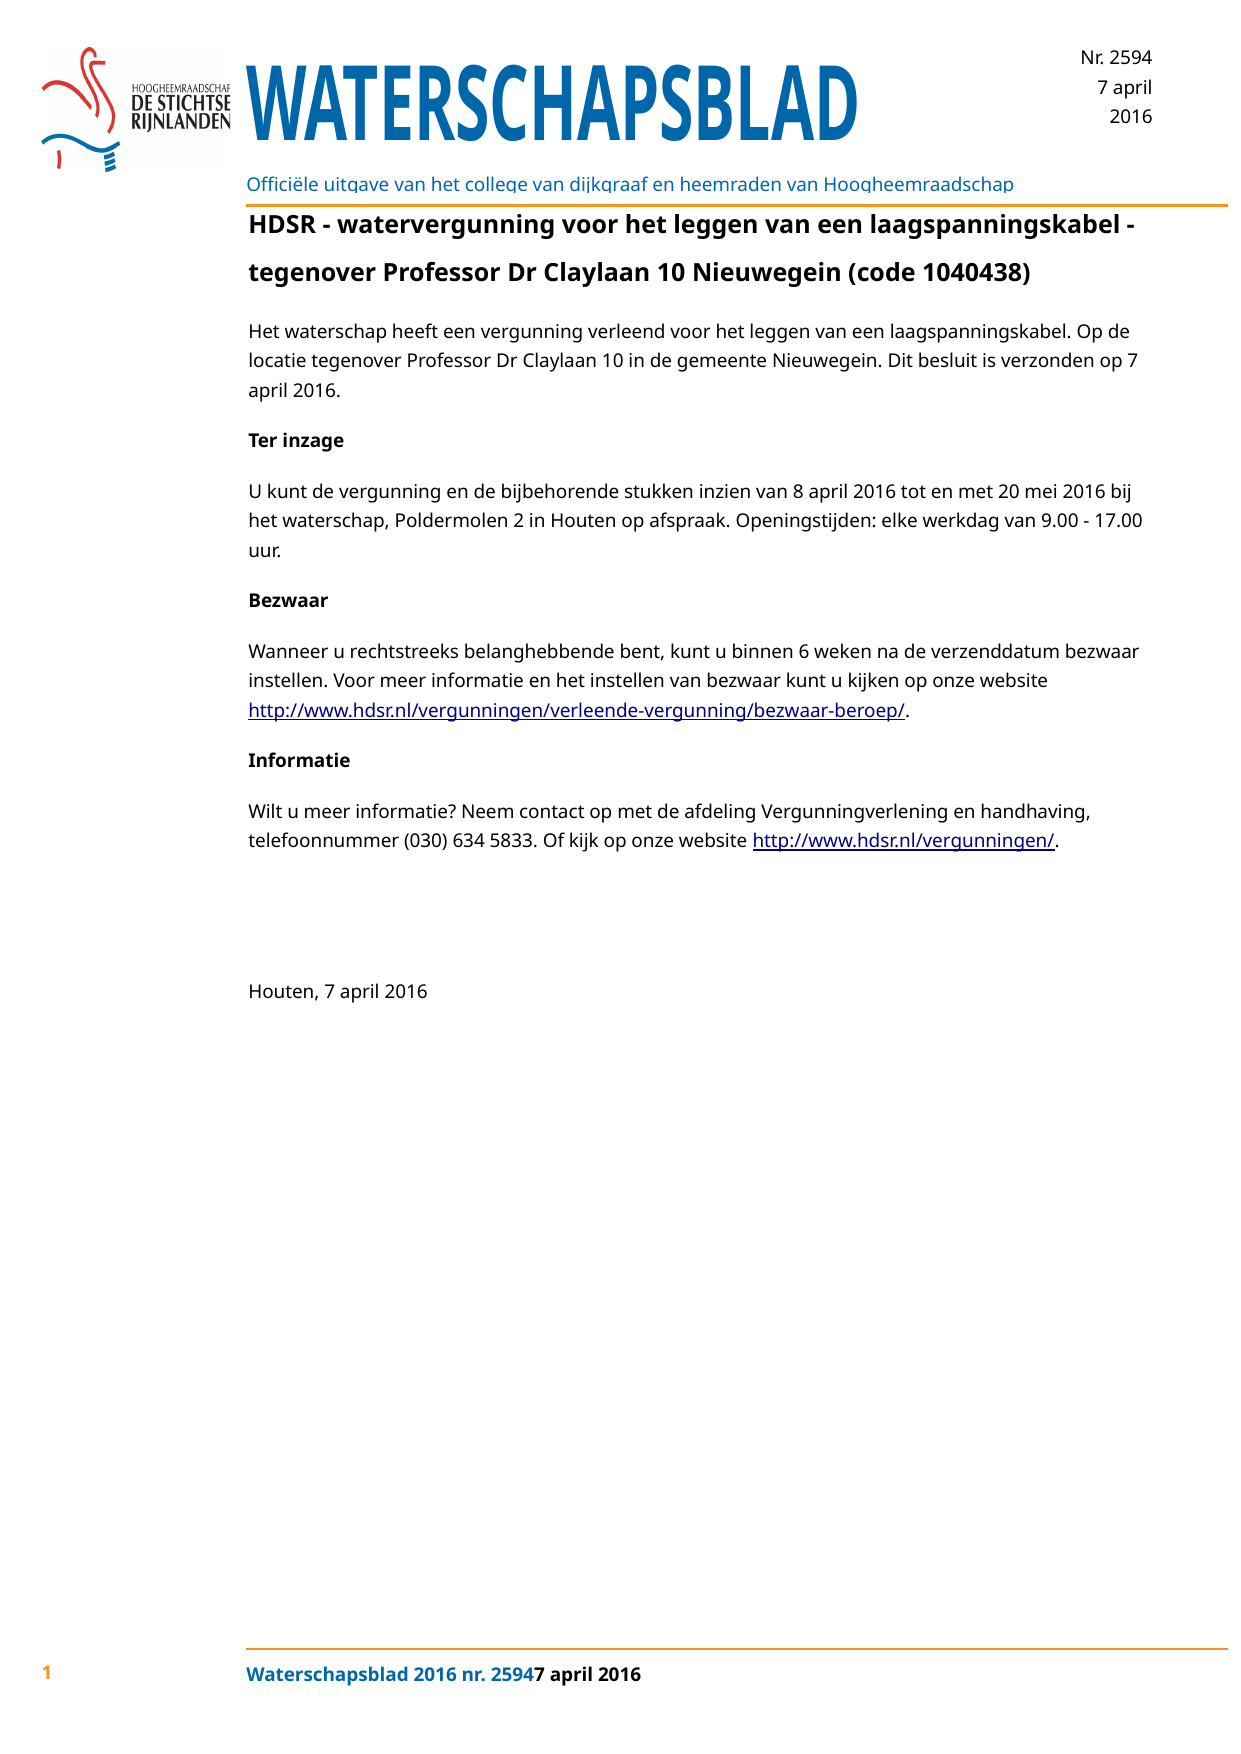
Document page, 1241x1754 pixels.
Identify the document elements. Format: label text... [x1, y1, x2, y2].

picture [41, 47, 231, 172]
text Wanneer u rechtstreeks belanghebbende bent, kunt u binnen 6 weken na de verzenddatum bezwaar instellen. Voor meer informatie en het instellen van bezwaar kunt u kijken op onze website http://www.hdsr.nl/vergunningen/verleende-vergunning/bezwaar-beroep/. [248, 638, 1152, 723]
text Bezwaar [248, 587, 1152, 613]
text Houten, 7 april 2016 [248, 979, 1152, 1004]
text HDSR - watervergunning voor het leggen van een laagspanningskabel - tegenover Professor Dr Claylaan 10 Nieuwegein (code 1040438) [248, 207, 1152, 288]
text U kunt de vergunning en de bijbehorende stukken inzien van 8 april 2016 tot en met 20 mei 2016 bij het waterschap, Poldermolen 2 in Houten op afspraak. Openingstijden: elke werkdag van 9.00 - 17.00 uur. [248, 478, 1152, 563]
text Ter inzage [248, 427, 1152, 453]
text Wilt u meer informatie? Neem contact op met de afdeling Vergunningverlening en handhaving, telefoonnummer (030) 634 5833. Of kijk op onze website http://www.hdsr.nl/vergunningen/. [248, 798, 1152, 853]
text Het waterschap heeft een vergunning verleend voor het leggen van een laagspanningskabel. Op de locatie tegenover Professor Dr Claylaan 10 in de gemeente Nieuwegein. Dit besluit is verzonden op 7 april 2016. [248, 318, 1152, 403]
text Informatie [248, 747, 1152, 773]
